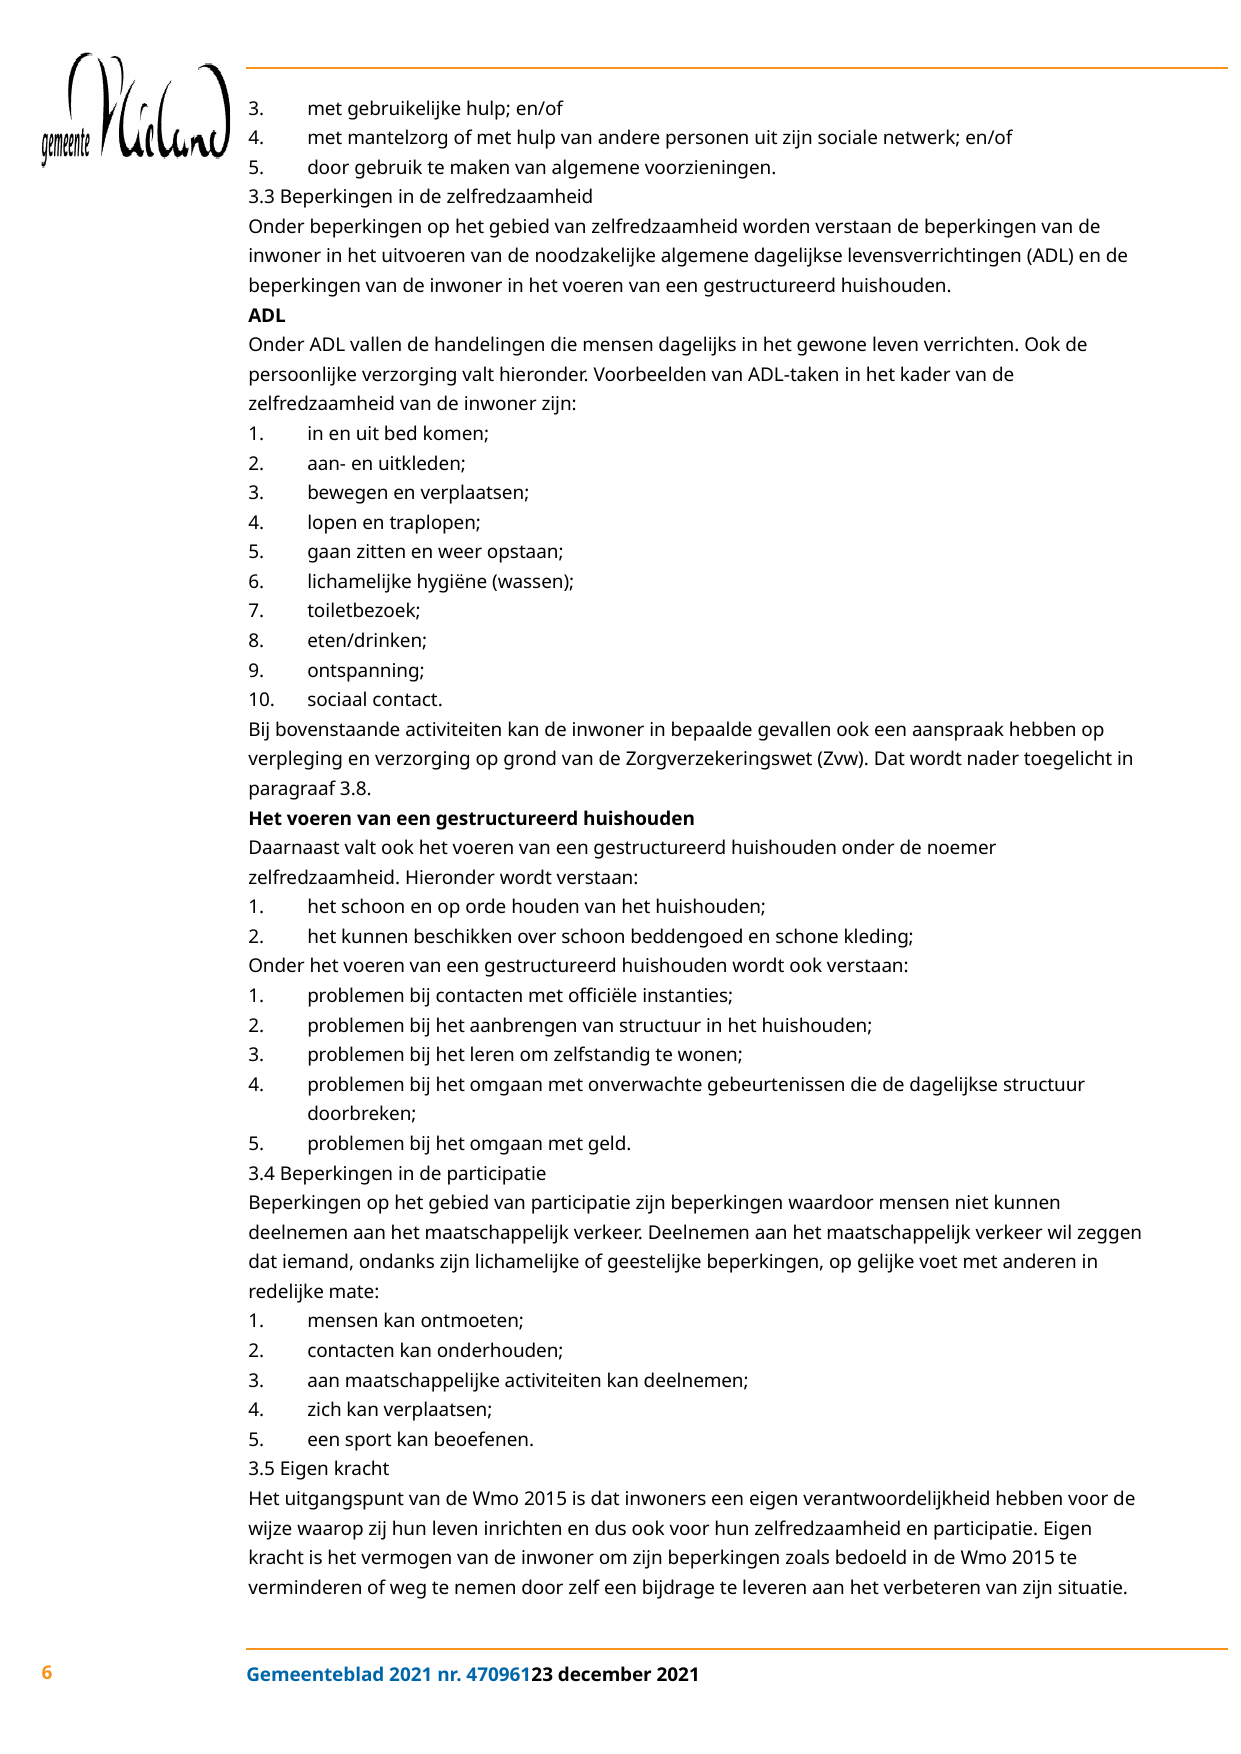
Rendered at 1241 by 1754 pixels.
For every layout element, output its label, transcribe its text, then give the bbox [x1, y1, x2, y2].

list bewegen en verplaatsen; [248, 479, 1152, 505]
list aan maatschappelijke activiteiten kan deelnemen; [248, 1367, 1152, 1393]
list problemen bij contacten met officiële instanties; [248, 982, 1152, 1008]
list mensen kan ontmoeten; [248, 1308, 1152, 1333]
list met mantelzorg of met hulp van andere personen uit zijn sociale netwerk; en/of [248, 124, 1152, 150]
list een sport kan beoefenen. [248, 1426, 1152, 1452]
list eten/drinken; [248, 627, 1152, 653]
text 3.5 Eigen kracht [248, 1456, 1152, 1481]
list aan- en uitkleden; [248, 450, 1152, 476]
list problemen bij het aanbrengen van structuur in het huishouden; [248, 1012, 1152, 1038]
list zich kan verplaatsen; [248, 1396, 1152, 1422]
list problemen bij het omgaan met onverwachte gebeurtenissen die de dagelijkse structuur doorbreken; [248, 1071, 1152, 1126]
text Bij bovenstaande activiteiten kan de inwoner in bepaalde gevallen ook een aanspraak hebben op verpleging en verzorging op grond van de Zorgverzekeringswet (Zvw). Dat wordt nader toegelicht in paragraaf 3.8. [248, 716, 1152, 801]
list toiletbezoek; [248, 598, 1152, 623]
text Onder ADL vallen de handelingen die mensen dagelijks in het gewone leven verrichten. Ook de persoonlijke verzorging valt hieronder. Voorbeelden van ADL-taken in het kader van de zelfredzaamheid van de inwoner zijn: [248, 331, 1152, 416]
text Het voeren van een gestructureerd huishouden [248, 805, 1152, 831]
list lichamelijke hygiëne (wassen); [248, 568, 1152, 594]
list het schoon en op orde houden van het huishouden; [248, 893, 1152, 919]
picture [41, 47, 231, 172]
list het kunnen beschikken over schoon beddengoed en schone kleding; [248, 923, 1152, 949]
text Beperkingen op het gebied van participatie zijn beperkingen waardoor mensen niet kunnen deelnemen aan het maatschappelijk verkeer. Deelnemen aan het maatschappelijk verkeer wil zeggen dat iemand, ondanks zijn lichamelijke of geestelijke beperkingen, op gelijke voet met anderen in redelijke mate: [248, 1189, 1152, 1304]
list problemen bij het omgaan met geld. [248, 1130, 1152, 1156]
text Onder het voeren van een gestructureerd huishouden wordt ook verstaan: [248, 953, 1152, 978]
list contacten kan onderhouden; [248, 1337, 1152, 1363]
list door gebruik te maken van algemene voorzieningen. [248, 154, 1152, 180]
text 3.4 Beperkingen in de participatie [248, 1160, 1152, 1186]
list ontspanning; [248, 657, 1152, 683]
list problemen bij het leren om zelfstandig te wonen; [248, 1041, 1152, 1067]
text ADL [248, 302, 1152, 328]
text Het uitgangspunt van de Wmo 2015 is dat inwoners een eigen verantwoordelijkheid hebben voor de wijze waarop zij hun leven inrichten en dus ook voor hun zelfredzaamheid en participatie. Eigen kracht is het vermogen van de inwoner om zijn beperkingen zoals bedoeld in de Wmo 2015 te verminderen of weg te nemen door zelf een bijdrage te leveren aan het verbeteren van zijn situatie. [248, 1485, 1152, 1600]
text Daarnaast valt ook het voeren van een gestructureerd huishouden onder de noemer zelfredzaamheid. Hieronder wordt verstaan: [248, 834, 1152, 890]
list met gebruikelijke hulp; en/of [248, 95, 1152, 121]
list in en uit bed komen; [248, 420, 1152, 446]
list lopen en traplopen; [248, 509, 1152, 535]
text 3.3 Beperkingen in de zelfredzaamheid [248, 183, 1152, 209]
text Onder beperkingen op het gebied van zelfredzaamheid worden verstaan de beperkingen van de inwoner in het uitvoeren van de noodzakelijke algemene dagelijkse levensverrichtingen (ADL) en de beperkingen van de inwoner in het voeren van een gestructureerd huishouden. [248, 213, 1152, 298]
list sociaal contact. [248, 686, 1152, 712]
list gaan zitten en weer opstaan; [248, 538, 1152, 564]
